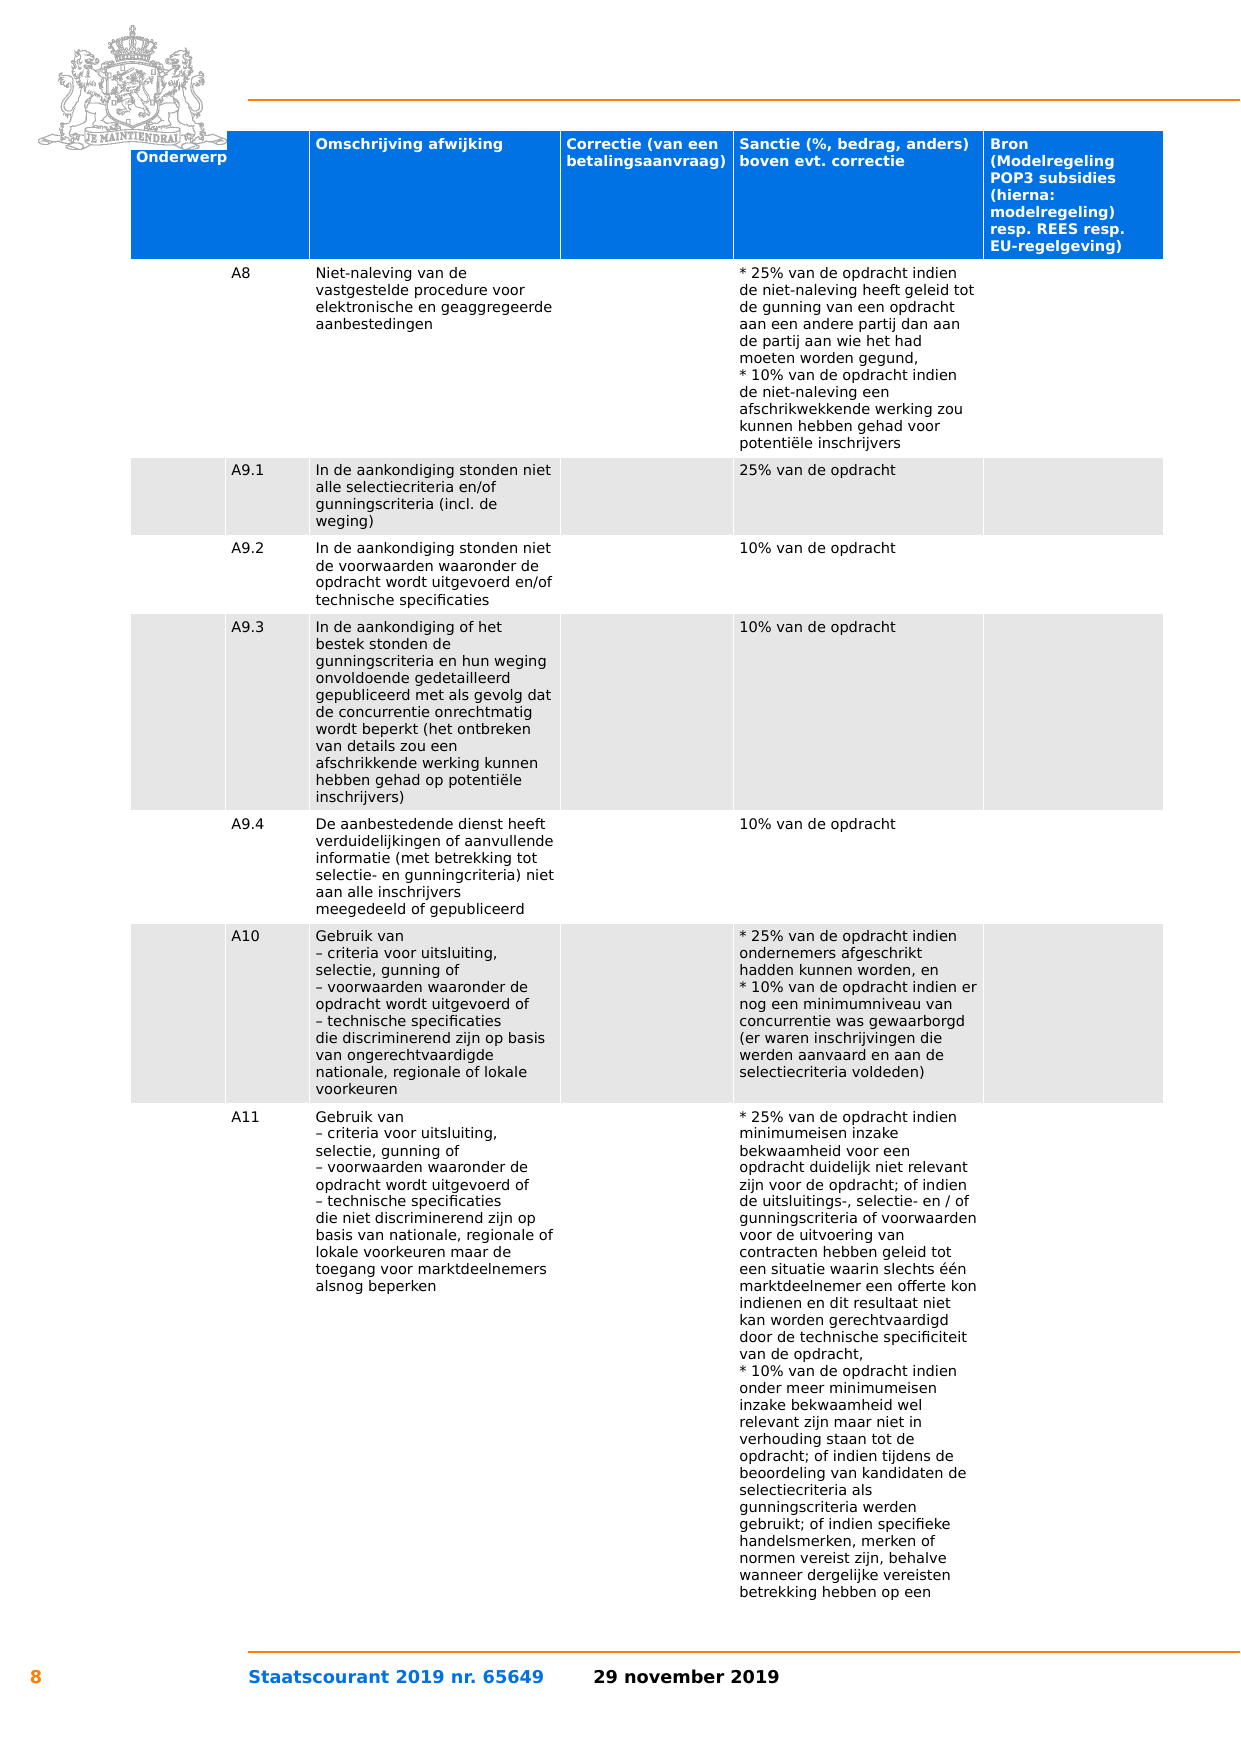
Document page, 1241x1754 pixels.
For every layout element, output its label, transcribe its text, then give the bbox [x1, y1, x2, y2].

table_cell [984, 614, 1163, 810]
table_cell [131, 614, 225, 810]
table_cell [561, 536, 733, 613]
table_cell In de aankondiging stonden niet alle selectiecriteria en/of gunningscriteria (incl. de weging) [310, 458, 560, 535]
table_cell [561, 811, 733, 922]
table_cell 25% van de opdracht [734, 458, 983, 535]
table_cell [561, 260, 733, 456]
table_cell [984, 260, 1163, 456]
table_cell [561, 924, 733, 1103]
table_cell A9.1 [226, 458, 309, 535]
table_cell A8 [226, 260, 309, 456]
table_header Sanctie (%, bedrag, anders) boven evt. correctie [734, 131, 983, 259]
table_cell [984, 811, 1163, 922]
table_cell [131, 536, 225, 613]
table_cell [131, 260, 225, 456]
table_cell [131, 458, 225, 535]
table_cell In de aankondiging stonden niet de voorwaarden waaronder de opdracht wordt uitgevoerd en/of technische specificaties [310, 536, 560, 613]
table_cell [131, 1104, 225, 1606]
table_cell De aanbestedende dienst heeft verduidelijkingen of aanvullende informatie (met betrekking tot selectie- en gunningcriteria) niet aan alle inschrijvers meegedeeld of gepubliceerd [310, 811, 560, 922]
table_cell Gebruik van – criteria voor uitsluiting, selectie, gunning of – voorwaarden waaronder de opdracht wordt uitgevoerd of – technische specificaties die niet discriminerend zijn op basis van nationale, regionale of lokale voorkeuren maar de toegang voor marktdeelnemers alsnog beperken [310, 1104, 560, 1606]
table_cell [561, 1104, 733, 1606]
table_cell [131, 924, 225, 1103]
table_cell [984, 924, 1163, 1103]
table_cell [984, 1104, 1163, 1606]
table_header Bron (Modelregeling POP3 subsidies (hierna: modelregeling) resp. REES resp. EU-regelgeving) [984, 131, 1163, 259]
table_header Correctie (van een betalingsaanvraag) [561, 131, 733, 259]
table_cell 10% van de opdracht [734, 536, 983, 613]
table_cell A9.4 [226, 811, 309, 922]
table_cell In de aankondiging of het bestek stonden de gunningscriteria en hun weging onvoldoende gedetailleerd gepubliceerd met als gevolg dat de concurrentie onrechtmatig wordt beperkt (het ontbreken van details zou een afschrikkende werking kunnen hebben gehad op potentiële inschrijvers) [310, 614, 560, 810]
table_cell A10 [226, 924, 309, 1103]
picture [38, 25, 227, 150]
table_cell A9.2 [226, 536, 309, 613]
table_header Onderwerp [131, 131, 309, 259]
table_header Omschrijving afwijking [310, 131, 560, 259]
table_cell * 25% van de opdracht indien ondernemers afgeschrikt hadden kunnen worden, en * 10% van de opdracht indien er nog een minimumniveau van concurrentie was gewaarborgd (er waren inschrijvingen die werden aanvaard en aan de selectiecriteria voldeden) [734, 924, 983, 1103]
table_cell A11 [226, 1104, 309, 1606]
table_cell A9.3 [226, 614, 309, 810]
table_cell 10% van de opdracht [734, 614, 983, 810]
table_cell [561, 614, 733, 810]
table_cell * 25% van de opdracht indien minimumeisen inzake bekwaamheid voor een opdracht duidelijk niet relevant zijn voor de opdracht; of indien de uitsluitings-, selectie- en / of gunningscriteria of voorwaarden voor de uitvoering van contracten hebben geleid tot een situatie waarin slechts één marktdeelnemer een offerte kon indienen en dit resultaat niet kan worden gerechtvaardigd door de technische specificiteit van de opdracht, * 10% van de opdracht indien onder meer minimumeisen inzake bekwaamheid wel relevant zijn maar niet in verhouding staan tot de opdracht; of indien tijdens de beoordeling van kandidaten de selectiecriteria als gunningscriteria werden gebruikt; of indien specifieke handelsmerken, merken of normen vereist zijn, behalve wanneer dergelijke vereisten betrekking hebben op een [734, 1104, 983, 1606]
table_cell [561, 458, 733, 535]
table_cell [131, 811, 225, 922]
table_cell [984, 458, 1163, 535]
table_cell [984, 536, 1163, 613]
table_cell * 25% van de opdracht indien de niet-naleving heeft geleid tot de gunning van een opdracht aan een andere partij dan aan de partij aan wie het had moeten worden gegund, * 10% van de opdracht indien de niet-naleving een afschrikwekkende werking zou kunnen hebben gehad voor potentiële inschrijvers [734, 260, 983, 456]
table_cell 10% van de opdracht [734, 811, 983, 922]
table_cell Gebruik van – criteria voor uitsluiting, selectie, gunning of – voorwaarden waaronder de opdracht wordt uitgevoerd of – technische specificaties die discriminerend zijn op basis van ongerechtvaardigde nationale, regionale of lokale voorkeuren [310, 924, 560, 1103]
table_cell Niet-naleving van de vastgestelde procedure voor elektronische en geaggregeerde aanbestedingen [310, 260, 560, 456]
